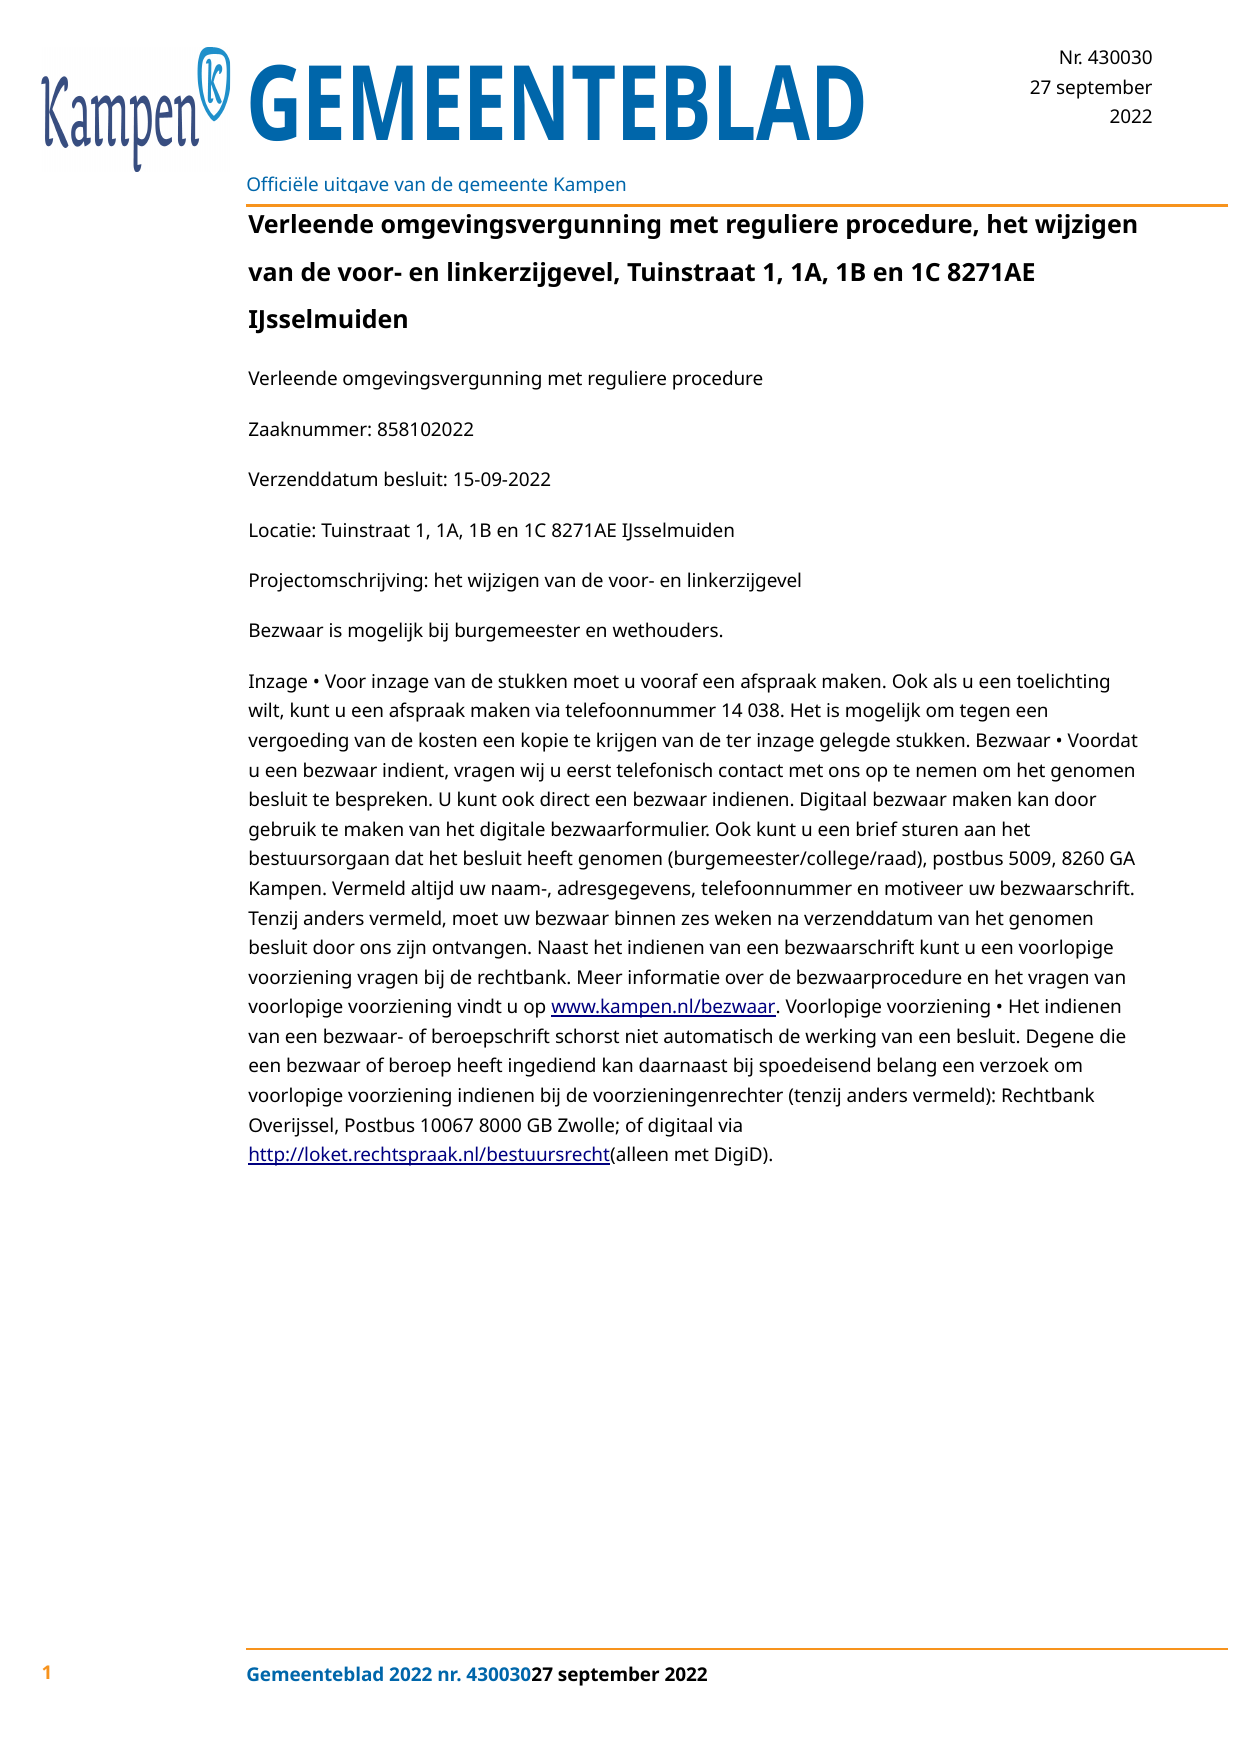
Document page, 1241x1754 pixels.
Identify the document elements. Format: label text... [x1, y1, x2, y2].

text Verleende omgevingsvergunning met reguliere procedure, het wijzigen van de voor- en linkerzijgevel, Tuinstraat 1, 1A, 1B en 1C 8271AE IJsselmuiden [248, 207, 1152, 336]
text Locatie: Tuinstraat 1, 1A, 1B en 1C 8271AE IJsselmuiden [248, 517, 1152, 542]
picture [41, 47, 231, 172]
text Verleende omgevingsvergunning met reguliere procedure [248, 366, 1152, 391]
text Inzage • Voor inzage van de stukken moet u vooraf een afspraak maken. Ook als u een toelichting wilt, kunt u een afspraak maken via telefoonnummer 14 038. Het is mogelijk om tegen een vergoeding van de kosten een kopie te krijgen van de ter inzage gelegde stukken. Bezwaar • Voordat u een bezwaar indient, vragen wij u eerst telefonisch contact met ons op te nemen om het genomen besluit te bespreken. U kunt ook direct een bezwaar indienen. Digitaal bezwaar maken kan door gebruik te maken van het digitale bezwaarformulier. Ook kunt u een brief sturen aan het bestuursorgaan dat het besluit heeft genomen (burgemeester/college/raad), postbus 5009, 8260 GA Kampen. Vermeld altijd uw naam-, adresgegevens, telefoonnummer en motiveer uw bezwaarschrift. Tenzij anders vermeld, moet uw bezwaar binnen zes weken na verzenddatum van het genomen besluit door ons zijn ontvangen. Naast het indienen van een bezwaarschrift kunt u een voorlopige voorziening vragen bij de rechtbank. Meer informatie over de bezwaarprocedure en het vragen van voorlopige voorziening vindt u op www.kampen.nl/bezwaar. Voorlopige voorziening • Het indienen van een bezwaar- of beroepschrift schorst niet automatisch de werking van een besluit. Degene die een bezwaar of beroep heeft ingediend kan daarnaast bij spoedeisend belang een verzoek om voorlopige voorziening indienen bij de voorzieningenrechter (tenzij anders vermeld): Rechtbank Overijssel, Postbus 10067 8000 GB Zwolle; of digitaal via http://loket.rechtspraak.nl/bestuursrecht(alleen met DigiD). [248, 668, 1152, 1167]
text Verzenddatum besluit: 15-09-2022 [248, 466, 1152, 492]
text Projectomschrijving: het wijzigen van de voor- en linkerzijgevel [248, 567, 1152, 593]
text Zaaknummer: 858102022 [248, 416, 1152, 442]
text Bezwaar is mogelijk bij burgemeester en wethouders. [248, 618, 1152, 643]
